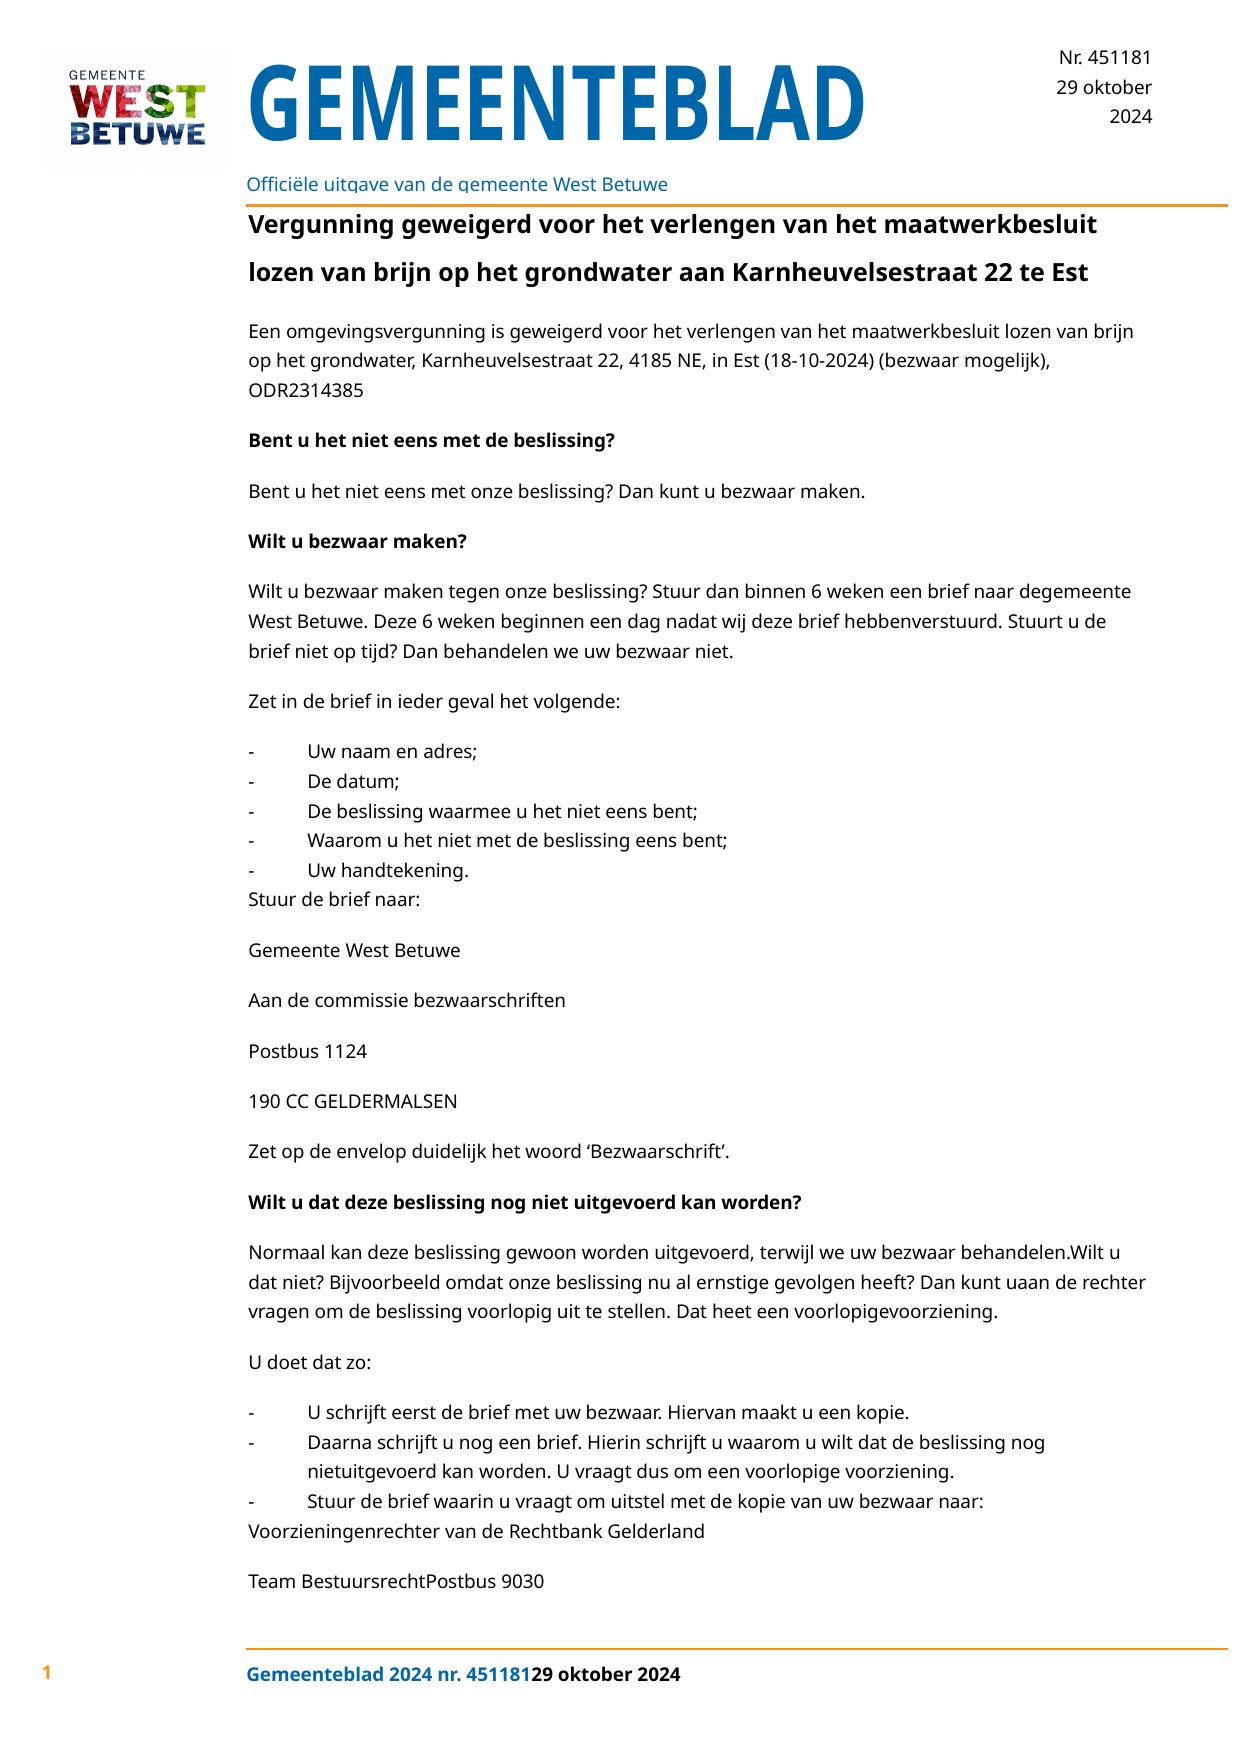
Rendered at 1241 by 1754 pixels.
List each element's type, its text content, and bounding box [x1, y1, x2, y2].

list De beslissing waarmee u het niet eens bent; [248, 798, 1152, 824]
list De datum; [248, 768, 1152, 794]
picture [41, 47, 231, 172]
text Team BestuursrechtPostbus 9030 [248, 1568, 1152, 1594]
text Stuur de brief naar: [248, 887, 1152, 912]
text U doet dat zo: [248, 1349, 1152, 1375]
text Gemeente West Betuwe [248, 937, 1152, 963]
text Bent u het niet eens met onze beslissing? Dan kunt u bezwaar maken. [248, 478, 1152, 504]
list U schrijft eerst de brief met uw bezwaar. Hiervan maakt u een kopie. [248, 1399, 1152, 1425]
text Wilt u dat deze beslissing nog niet uitgevoerd kan worden? [248, 1189, 1152, 1215]
text Normaal kan deze beslissing gewoon worden uitgevoerd, terwijl we uw bezwaar behandelen.Wilt u dat niet? Bijvoorbeeld omdat onze beslissing nu al ernstige gevolgen heeft? Dan kunt uaan de rechter vragen om de beslissing voorlopig uit te stellen. Dat heet een voorlopigevoorziening. [248, 1239, 1152, 1324]
list Uw handtekening. [248, 857, 1152, 883]
list Stuur de brief waarin u vraagt om uitstel met de kopie van uw bezwaar naar: [248, 1488, 1152, 1514]
text Zet in de brief in ieder geval het volgende: [248, 688, 1152, 714]
text Bent u het niet eens met de beslissing? [248, 427, 1152, 453]
list Daarna schrijft u nog een brief. Hierin schrijft u waarom u wilt dat de beslissing nog nietuitgevoerd kan worden. U vraagt dus om een voorlopige voorziening. [248, 1429, 1152, 1484]
text Wilt u bezwaar maken tegen onze beslissing? Stuur dan binnen 6 weken een brief naar degemeente West Betuwe. Deze 6 weken beginnen een dag nadat wij deze brief hebbenverstuurd. Stuurt u de brief niet op tijd? Dan behandelen we uw bezwaar niet. [248, 579, 1152, 664]
text Zet op de envelop duidelijk het woord ‘Bezwaarschrift’. [248, 1139, 1152, 1164]
list Uw naam en adres; [248, 739, 1152, 764]
text Postbus 1124 [248, 1038, 1152, 1064]
text Wilt u bezwaar maken? [248, 528, 1152, 554]
text 190 CC GELDERMALSEN [248, 1088, 1152, 1114]
text Een omgevingsvergunning is geweigerd voor het verlengen van het maatwerkbesluit lozen van brijn op het grondwater, Karnheuvelsestraat 22, 4185 NE, in Est (18-10-2024) (bezwaar mogelijk), ODR2314385 [248, 318, 1152, 403]
text Aan de commissie bezwaarschriften [248, 987, 1152, 1013]
text Vergunning geweigerd voor het verlengen van het maatwerkbesluit lozen van brijn op het grondwater aan Karnheuvelsestraat 22 te Est [248, 207, 1152, 288]
list Waarom u het niet met de beslissing eens bent; [248, 827, 1152, 853]
text Voorzieningenrechter van de Rechtbank Gelderland [248, 1518, 1152, 1544]
